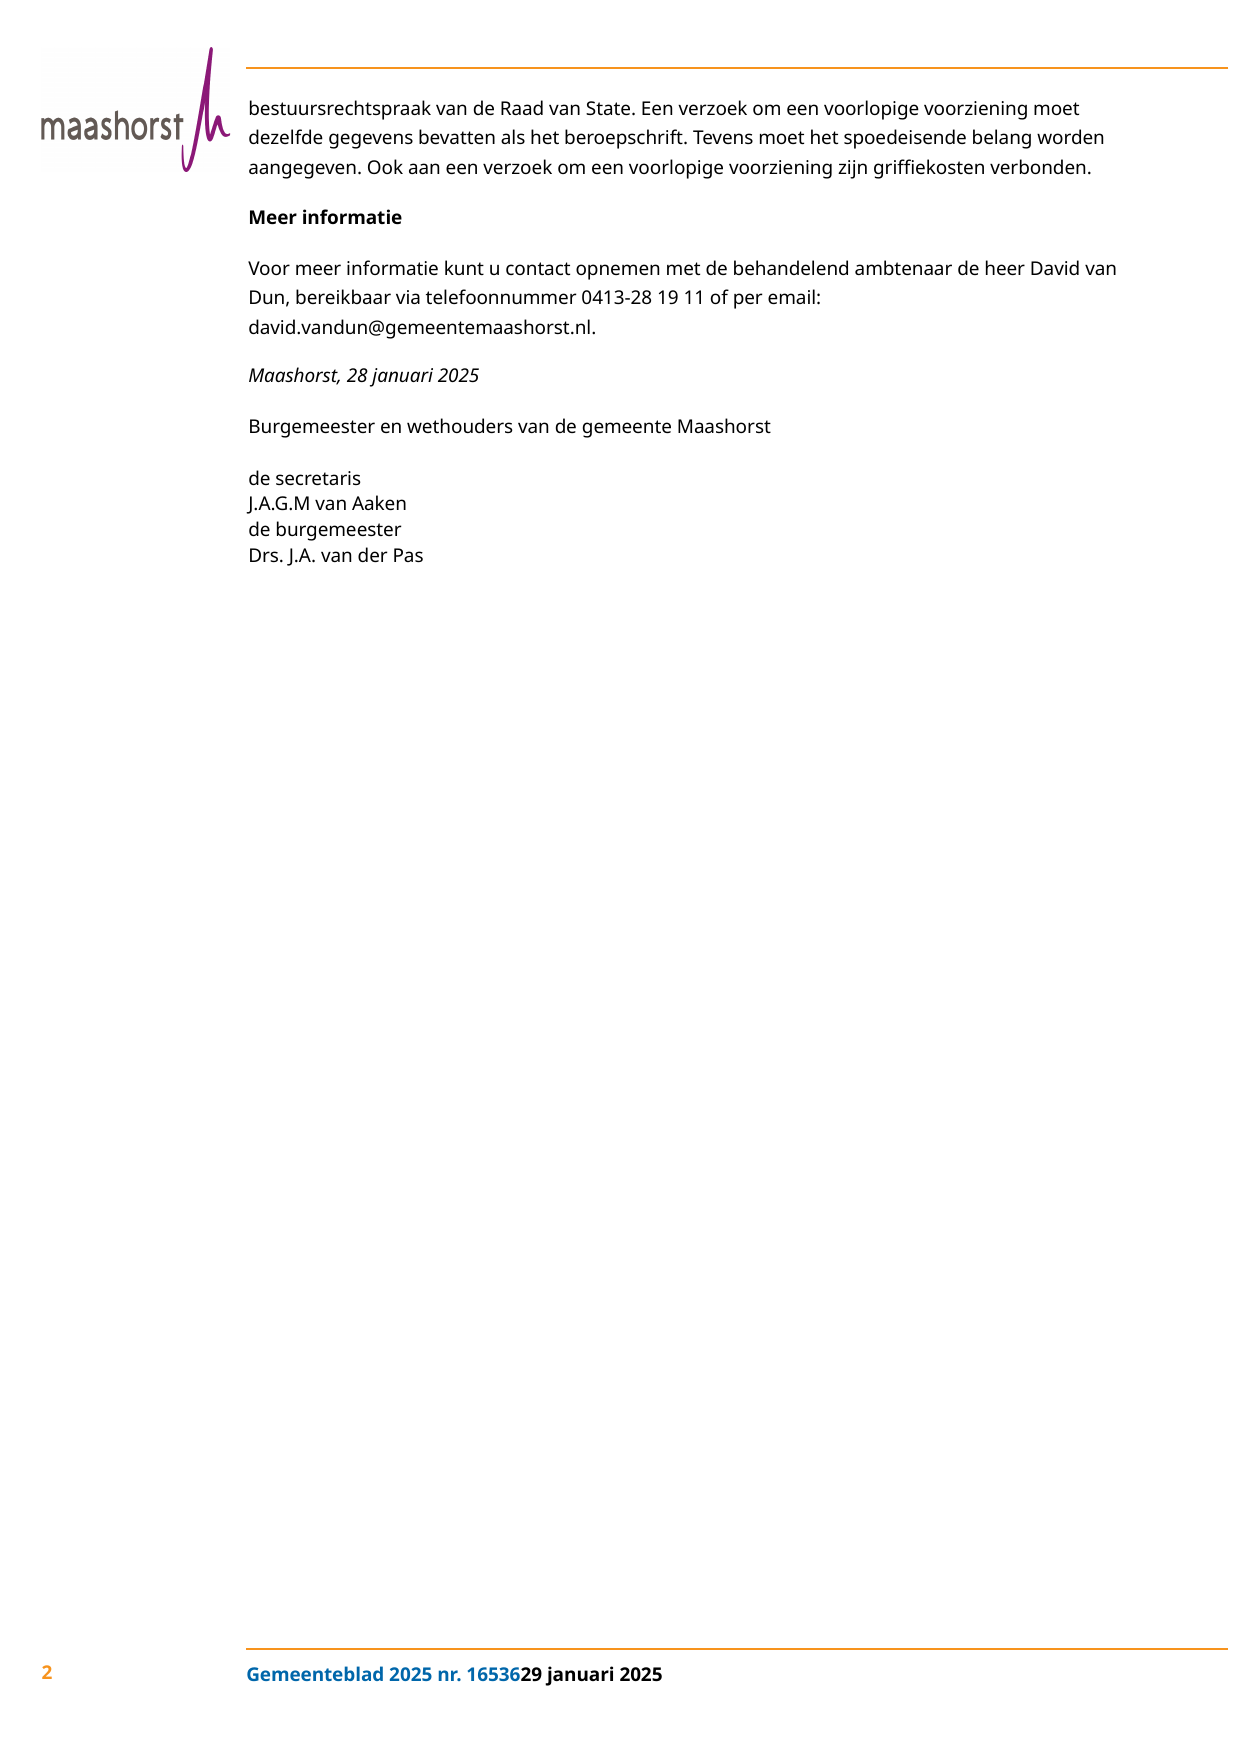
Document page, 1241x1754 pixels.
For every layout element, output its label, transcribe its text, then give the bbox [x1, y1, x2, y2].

text bestuursrechtspraak van de Raad van State. Een verzoek om een voorlopige voorziening moet dezelfde gegevens bevatten als het beroepschrift. Tevens moet het spoedeisende belang worden aangegeven. Ook aan een verzoek om een voorlopige voorziening zijn griffiekosten verbonden. [248, 95, 1152, 180]
text J.A.G.M van Aaken [248, 490, 1152, 516]
text Meer informatie [248, 204, 1152, 230]
text Burgemeester en wethouders van de gemeente Maashorst [248, 413, 1152, 439]
text de burgemeester [248, 516, 1152, 542]
text Drs. J.A. van der Pas [248, 542, 1152, 568]
text Maashorst, 28 januari 2025 [248, 362, 1152, 387]
text Voor meer informatie kunt u contact opnemen met de behandelend ambtenaar de heer David van Dun, bereikbaar via telefoonnummer 0413-28 19 11 of per email: david.vandun@gemeentemaashorst.nl. [248, 255, 1152, 340]
text de secretaris [248, 465, 1152, 490]
picture [41, 47, 231, 172]
